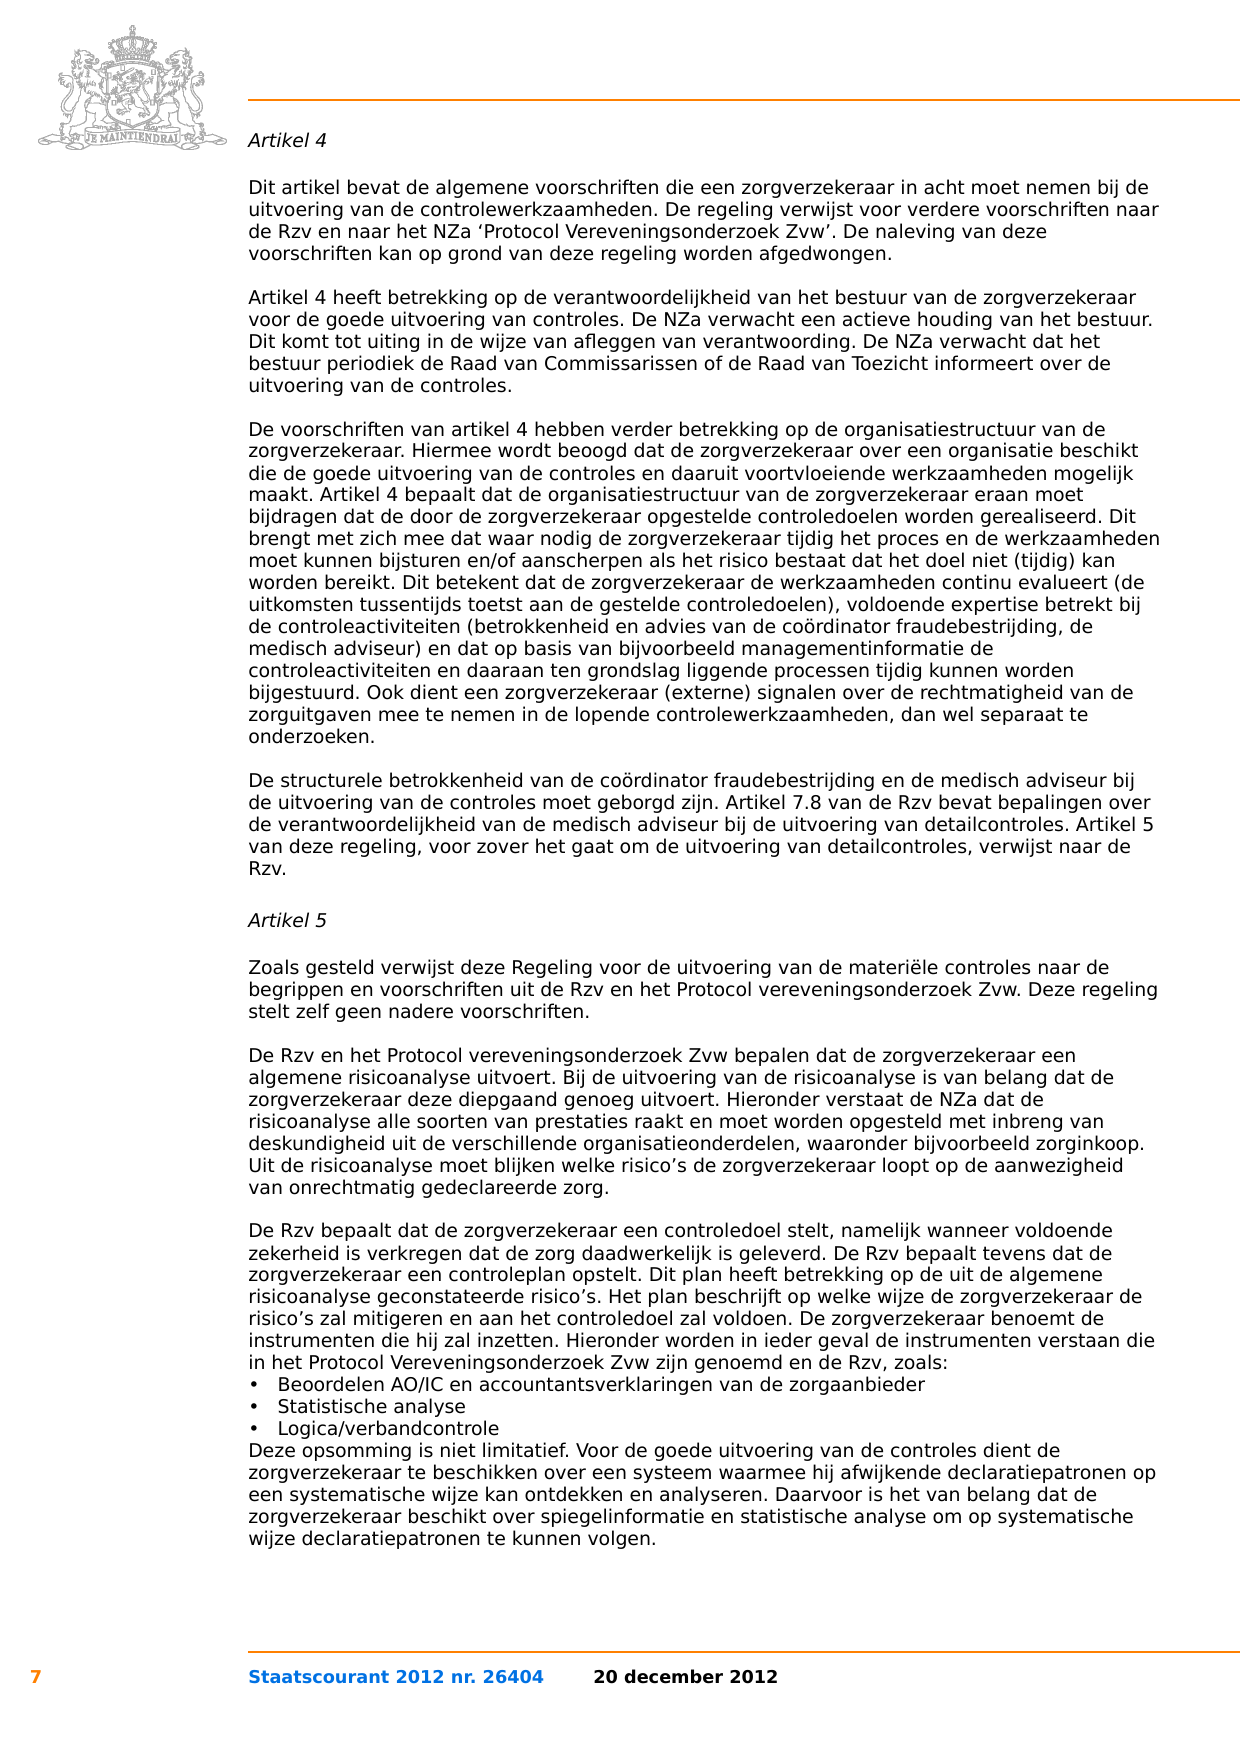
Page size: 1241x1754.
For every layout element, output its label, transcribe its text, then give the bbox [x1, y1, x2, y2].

text Zoals gesteld verwijst deze Regeling voor de uitvoering van de materiële controles naar de begrippen en voorschriften uit de Rzv en het Protocol vereveningsonderzoek Zvw. Deze regeling stelt zelf geen nadere voorschriften. [248, 957, 1163, 1023]
text De Rzv en het Protocol vereveningsonderzoek Zvw bepalen dat de zorgverzekeraar een algemene risicoanalyse uitvoert. Bij de uitvoering van de risicoanalyse is van belang dat de zorgverzekeraar deze diepgaand genoeg uitvoert. Hieronder verstaat de NZa dat de risicoanalyse alle soorten van prestaties raakt en moet worden opgesteld met inbreng van deskundigheid uit de verschillende organisatieonderdelen, waaronder bijvoorbeeld zorginkoop. Uit de risicoanalyse moet blijken welke risico’s de zorgverzekeraar loopt op de aanwezigheid van onrechtmatig gedeclareerde zorg. [248, 1045, 1163, 1198]
text Dit artikel bevat de algemene voorschriften die een zorgverzekeraar in acht moet nemen bij de uitvoering van de controlewerkzaamheden. De regeling verwijst voor verdere voorschriften naar de Rzv en naar het NZa ‘Protocol Vereveningsonderzoek Zvw’. De naleving van deze voorschriften kan op grond van deze regeling worden afgedwongen. [248, 177, 1163, 265]
text Deze opsomming is niet limitatief. Voor de goede uitvoering van de controles dient de zorgverzekeraar te beschikken over een systeem waarmee hij afwijkende declaratiepatronen op een systematische wijze kan ontdekken en analyseren. Daarvoor is het van belang dat de zorgverzekeraar beschikt over spiegelinformatie en statistische analyse om op systematische wijze declaratiepatronen te kunnen volgen. [248, 1440, 1163, 1550]
text • Statistische analyse [248, 1396, 1163, 1418]
text Artikel 4 heeft betrekking op de verantwoordelijkheid van het bestuur van de zorgverzekeraar voor de goede uitvoering van controles. De NZa verwacht een actieve houding van het bestuur. Dit komt tot uiting in de wijze van afleggen van verantwoording. De NZa verwacht dat het bestuur periodiek de Raad van Commissarissen of de Raad van Toezicht informeert over de uitvoering van de controles. [248, 287, 1163, 397]
text De Rzv bepaalt dat de zorgverzekeraar een controledoel stelt, namelijk wanneer voldoende zekerheid is verkregen dat de zorg daadwerkelijk is geleverd. De Rzv bepaalt tevens dat de zorgverzekeraar een controleplan opstelt. Dit plan heeft betrekking op de uit de algemene risicoanalyse geconstateerde risico’s. Het plan beschrijft op welke wijze de zorgverzekeraar de risico’s zal mitigeren en aan het controledoel zal voldoen. De zorgverzekeraar benoemt de instrumenten die hij zal inzetten. Hieronder worden in ieder geval de instrumenten verstaan die in het Protocol Vereveningsonderzoek Zvw zijn genoemd en de Rzv, zoals: [248, 1220, 1163, 1374]
subtitle Artikel 4 [248, 130, 1163, 152]
text De structurele betrokkenheid van de coördinator fraudebestrijding en de medisch adviseur bij de uitvoering van de controles moet geborgd zijn. Artikel 7.8 van de Rzv bevat bepalingen over de verantwoordelijkheid van de medisch adviseur bij de uitvoering van detailcontroles. Artikel 5 van deze regeling, voor zover het gaat om de uitvoering van detailcontroles, verwijst naar de Rzv. [248, 770, 1163, 880]
subtitle Artikel 5 [248, 910, 1163, 932]
picture [38, 25, 227, 150]
text • Beoordelen AO/IC en accountantsverklaringen van de zorgaanbieder [248, 1374, 1163, 1396]
text • Logica/verbandcontrole [248, 1418, 1163, 1440]
text De voorschriften van artikel 4 hebben verder betrekking op de organisatiestructuur van de zorgverzekeraar. Hiermee wordt beoogd dat de zorgverzekeraar over een organisatie beschikt die de goede uitvoering van de controles en daaruit voortvloeiende werkzaamheden mogelijk maakt. Artikel 4 bepaalt dat de organisatiestructuur van de zorgverzekeraar eraan moet bijdragen dat de door de zorgverzekeraar opgestelde controledoelen worden gerealiseerd. Dit brengt met zich mee dat waar nodig de zorgverzekeraar tijdig het proces en de werkzaamheden moet kunnen bijsturen en/of aanscherpen als het risico bestaat dat het doel niet (tijdig) kan worden bereikt. Dit betekent dat de zorgverzekeraar de werkzaamheden continu evalueert (de uitkomsten tussentijds toetst aan de gestelde controledoelen), voldoende expertise betrekt bij de controleactiviteiten (betrokkenheid en advies van de coördinator fraudebestrijding, de medisch adviseur) en dat op basis van bijvoorbeeld managementinformatie de controleactiviteiten en daaraan ten grondslag liggende processen tijdig kunnen worden bijgestuurd. Ook dient een zorgverzekeraar (externe) signalen over de rechtmatigheid van de zorguitgaven mee te nemen in de lopende controlewerkzaamheden, dan wel separaat te onderzoeken. [248, 418, 1163, 748]
